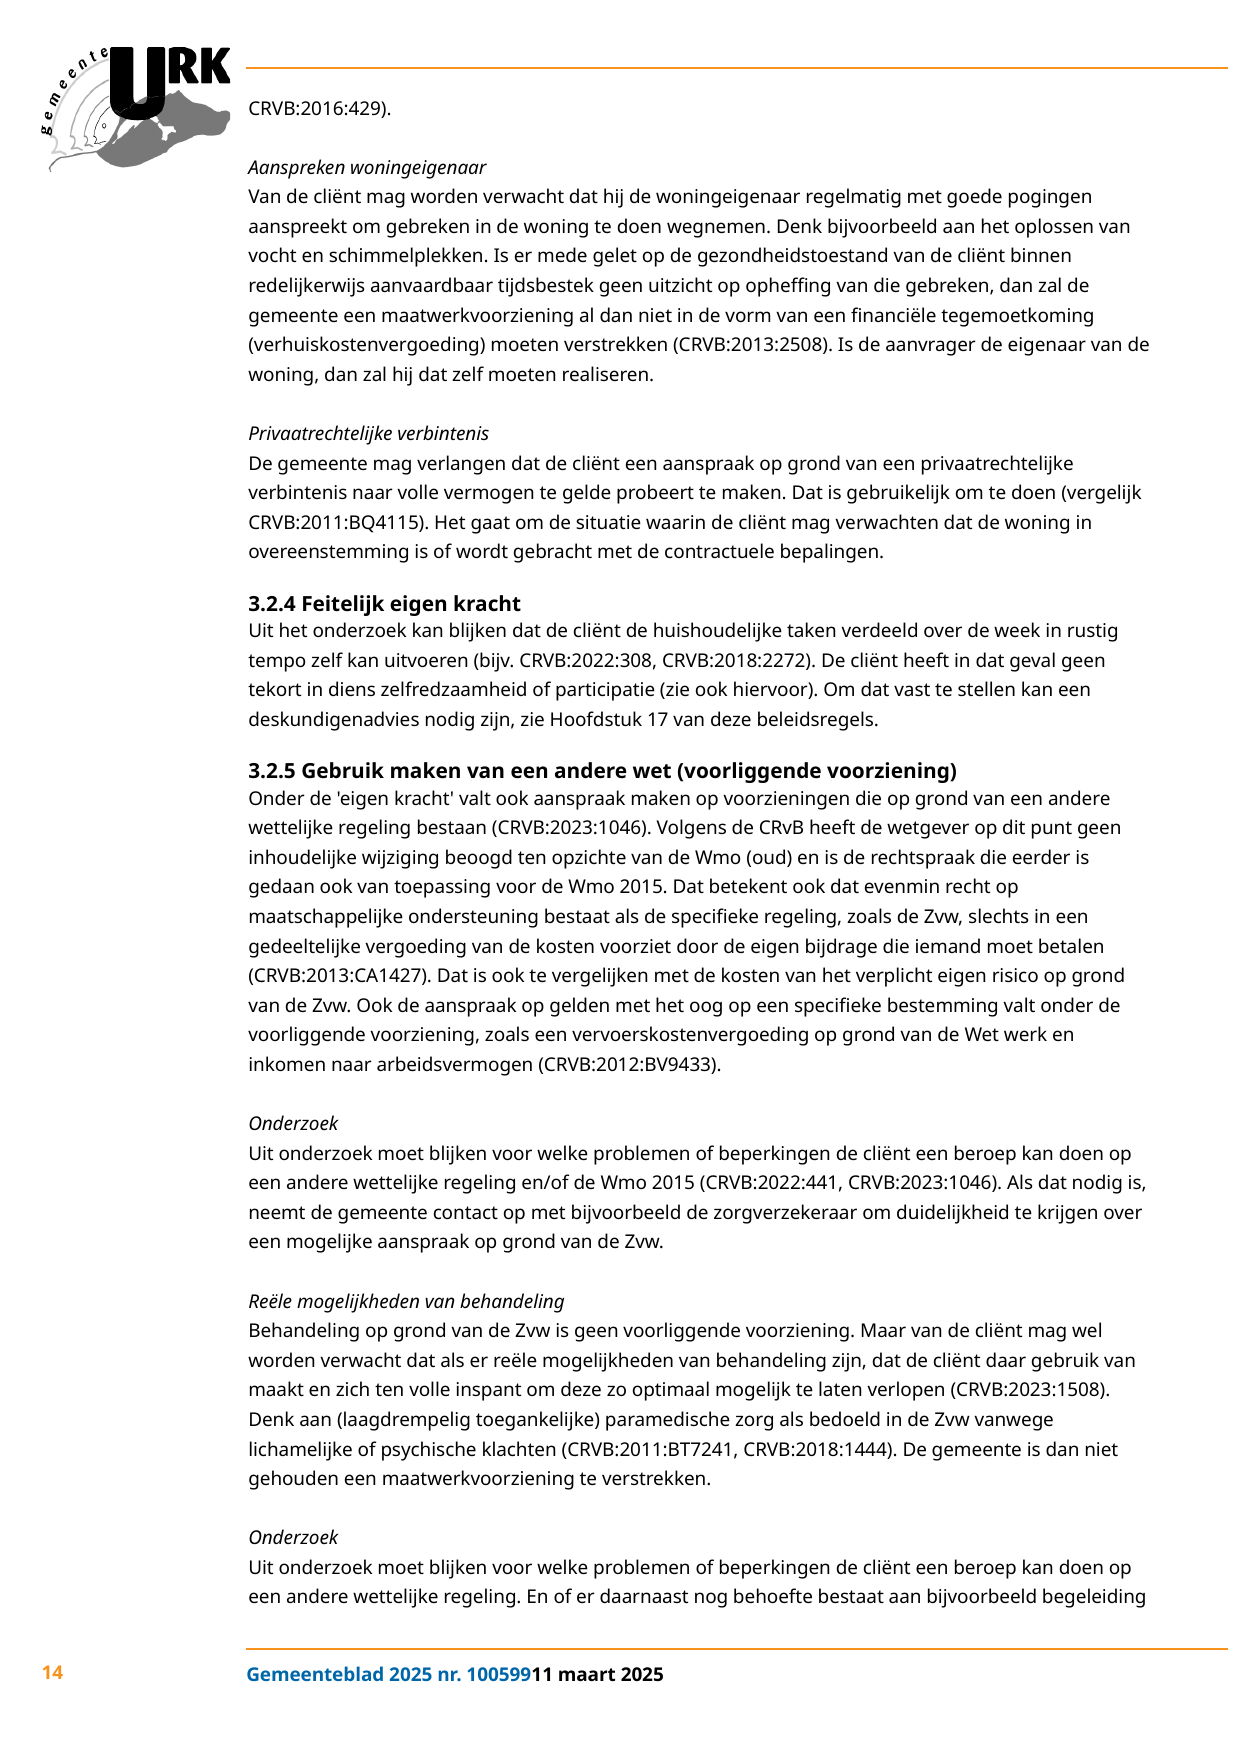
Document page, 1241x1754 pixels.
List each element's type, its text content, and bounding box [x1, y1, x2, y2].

text Van de cliënt mag worden verwacht dat hij de woningeigenaar regelmatig met goede pogingen aanspreekt om gebreken in de woning te doen wegnemen. Denk bijvoorbeeld aan het oplossen van vocht en schimmelplekken. Is er mede gelet op de gezondheidstoestand van de cliënt binnen redelijkerwijs aanvaardbaar tijdsbestek geen uitzicht op opheffing van die gebreken, dan zal de gemeente een maatwerkvoorziening al dan niet in de vorm van een financiële tegemoetkoming (verhuiskostenvergoeding) moeten verstrekken (CRVB:2013:2508). Is de aanvrager de eigenaar van de woning, dan zal hij dat zelf moeten realiseren. [248, 183, 1152, 387]
text Onderzoek [248, 1110, 1152, 1136]
text De gemeente mag verlangen dat de cliënt een aanspraak op grond van een privaatrechtelijke verbintenis naar volle vermogen te gelde probeert te maken. Dat is gebruikelijk om te doen (vergelijk CRVB:2011:BQ4115). Het gaat om de situatie waarin de cliënt mag verwachten dat de woning in overeenstemming is of wordt gebracht met de contractuele bepalingen. [248, 450, 1152, 564]
text Behandeling op grond van de Zvw is geen voorliggende voorziening. Maar van de cliënt mag wel worden verwacht dat als er reële mogelijkheden van behandeling zijn, dat de cliënt daar gebruik van maakt en zich ten volle inspant om deze zo optimaal mogelijk te laten verlopen (CRVB:2023:1508). Denk aan (laagdrempelig toegankelijke) paramedische zorg als bedoeld in de Zvw vanwege lichamelijke of psychische klachten (CRVB:2011:BT7241, CRVB:2018:1444). De gemeente is dan niet gehouden een maatwerkvoorziening te verstrekken. [248, 1317, 1152, 1491]
text Onderzoek [248, 1524, 1152, 1550]
text Aanspreken woningeigenaar [248, 154, 1152, 180]
text 3.2.4 Feitelijk eigen kracht [248, 589, 1152, 617]
text 3.2.5 Gebruik maken van een andere wet (voorliggende voorziening) [248, 757, 1152, 785]
text Onder de 'eigen kracht' valt ook aanspraak maken op voorzieningen die op grond van een andere wettelijke regeling bestaan (CRVB:2023:1046). Volgens de CRvB heeft de wetgever op dit punt geen inhoudelijke wijziging beoogd ten opzichte van de Wmo (oud) en is de rechtspraak die eerder is gedaan ook van toepassing voor de Wmo 2015. Dat betekent ook dat evenmin recht op maatschappelijke ondersteuning bestaat als de specifieke regeling, zoals de Zvw, slechts in een gedeeltelijke vergoeding van de kosten voorziet door de eigen bijdrage die iemand moet betalen (CRVB:2013:CA1427). Dat is ook te vergelijken met de kosten van het verplicht eigen risico op grond van de Zvw. Ook de aanspraak op gelden met het oog op een specifieke bestemming valt onder de voorliggende voorziening, zoals een vervoerskostenvergoeding op grond van de Wet werk en inkomen naar arbeidsvermogen (CRVB:2012:BV9433). [248, 785, 1152, 1077]
text Reële mogelijkheden van behandeling [248, 1288, 1152, 1314]
text CRVB:2016:429). [248, 95, 1152, 121]
text Privaatrechtelijke verbintenis [248, 420, 1152, 446]
text Uit het onderzoek kan blijken dat de cliënt de huishoudelijke taken verdeeld over de week in rustig tempo zelf kan uitvoeren (bijv. CRVB:2022:308, CRVB:2018:2272). De cliënt heeft in dat geval geen tekort in diens zelfredzaamheid of participatie (zie ook hiervoor). Om dat vast te stellen kan een deskundigenadvies nodig zijn, zie Hoofdstuk 17 van deze beleidsregels. [248, 617, 1152, 732]
picture [41, 47, 231, 172]
text Uit onderzoek moet blijken voor welke problemen of beperkingen de cliënt een beroep kan doen op een andere wettelijke regeling en/of de Wmo 2015 (CRVB:2022:441, CRVB:2023:1046). Als dat nodig is, neemt de gemeente contact op met bijvoorbeeld de zorgverzekeraar om duidelijkheid te krijgen over een mogelijke aanspraak op grond van de Zvw. [248, 1140, 1152, 1254]
text Uit onderzoek moet blijken voor welke problemen of beperkingen de cliënt een beroep kan doen op een andere wettelijke regeling. En of er daarnaast nog behoefte bestaat aan bijvoorbeeld begeleiding [248, 1554, 1152, 1609]
